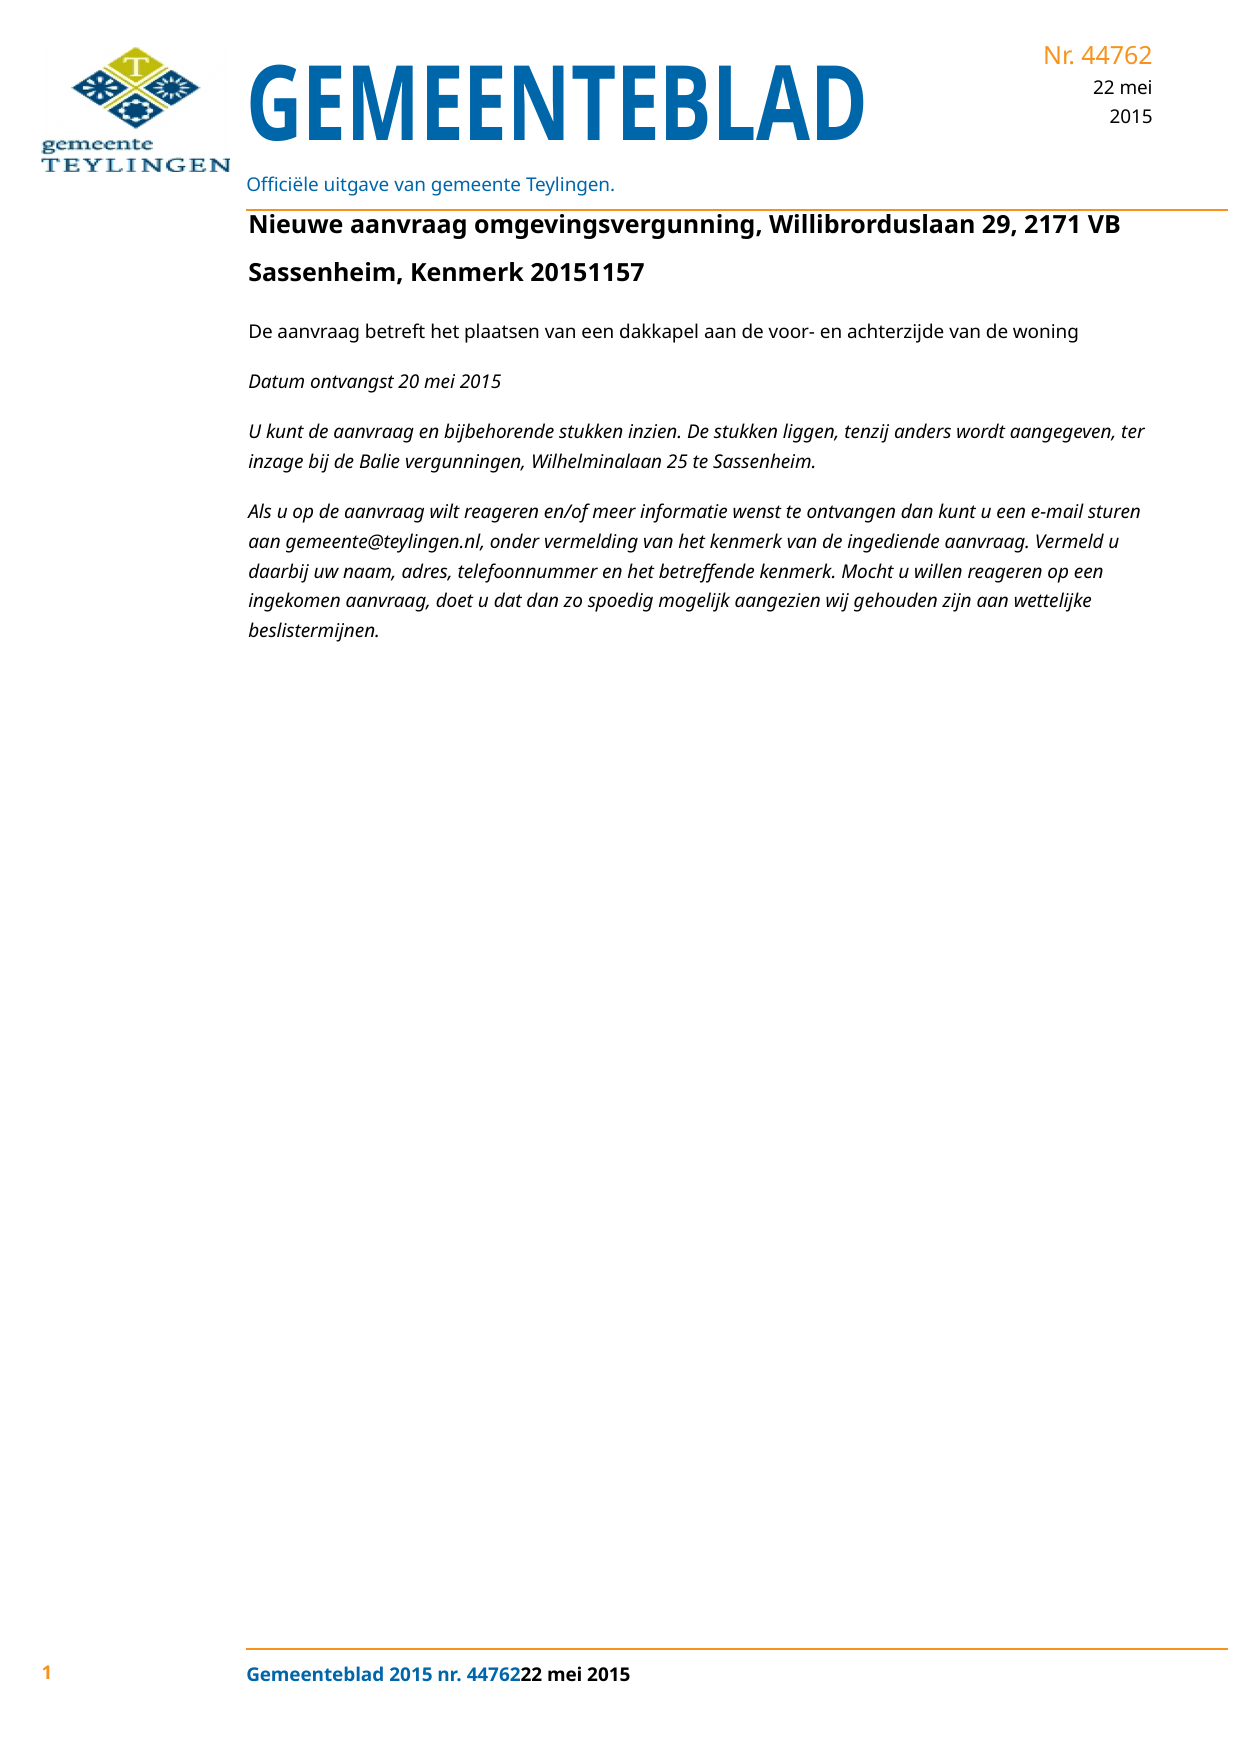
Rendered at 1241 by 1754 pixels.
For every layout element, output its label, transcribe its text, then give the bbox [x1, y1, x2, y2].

text De aanvraag betreft het plaatsen van een dakkapel aan de voor- en achterzijde van de woning [248, 318, 1152, 344]
text Als u op de aanvraag wilt reageren en/of meer informatie wenst te ontvangen dan kunt u een e-mail sturen aan gemeente@teylingen.nl, onder vermelding van het kenmerk van de ingediende aanvraag. Vermeld u daarbij uw naam, adres, telefoonnummer en het betreffende kenmerk. Mocht u willen reageren op een ingekomen aanvraag, doet u dat dan zo spoedig mogelijk aangezien wij gehouden zijn aan wettelijke beslistermijnen. [248, 499, 1152, 643]
picture [41, 47, 231, 172]
text Datum ontvangst 20 mei 2015 [248, 368, 1152, 394]
text U kunt de aanvraag en bijbehorende stukken inzien. De stukken liggen, tenzij anders wordt aangegeven, ter inzage bij de Balie vergunningen, Wilhelminalaan 25 te Sassenheim. [248, 419, 1152, 474]
text Nieuwe aanvraag omgevingsvergunning, Willibrorduslaan 29, 2171 VB Sassenheim, Kenmerk 20151157 [248, 211, 1152, 288]
